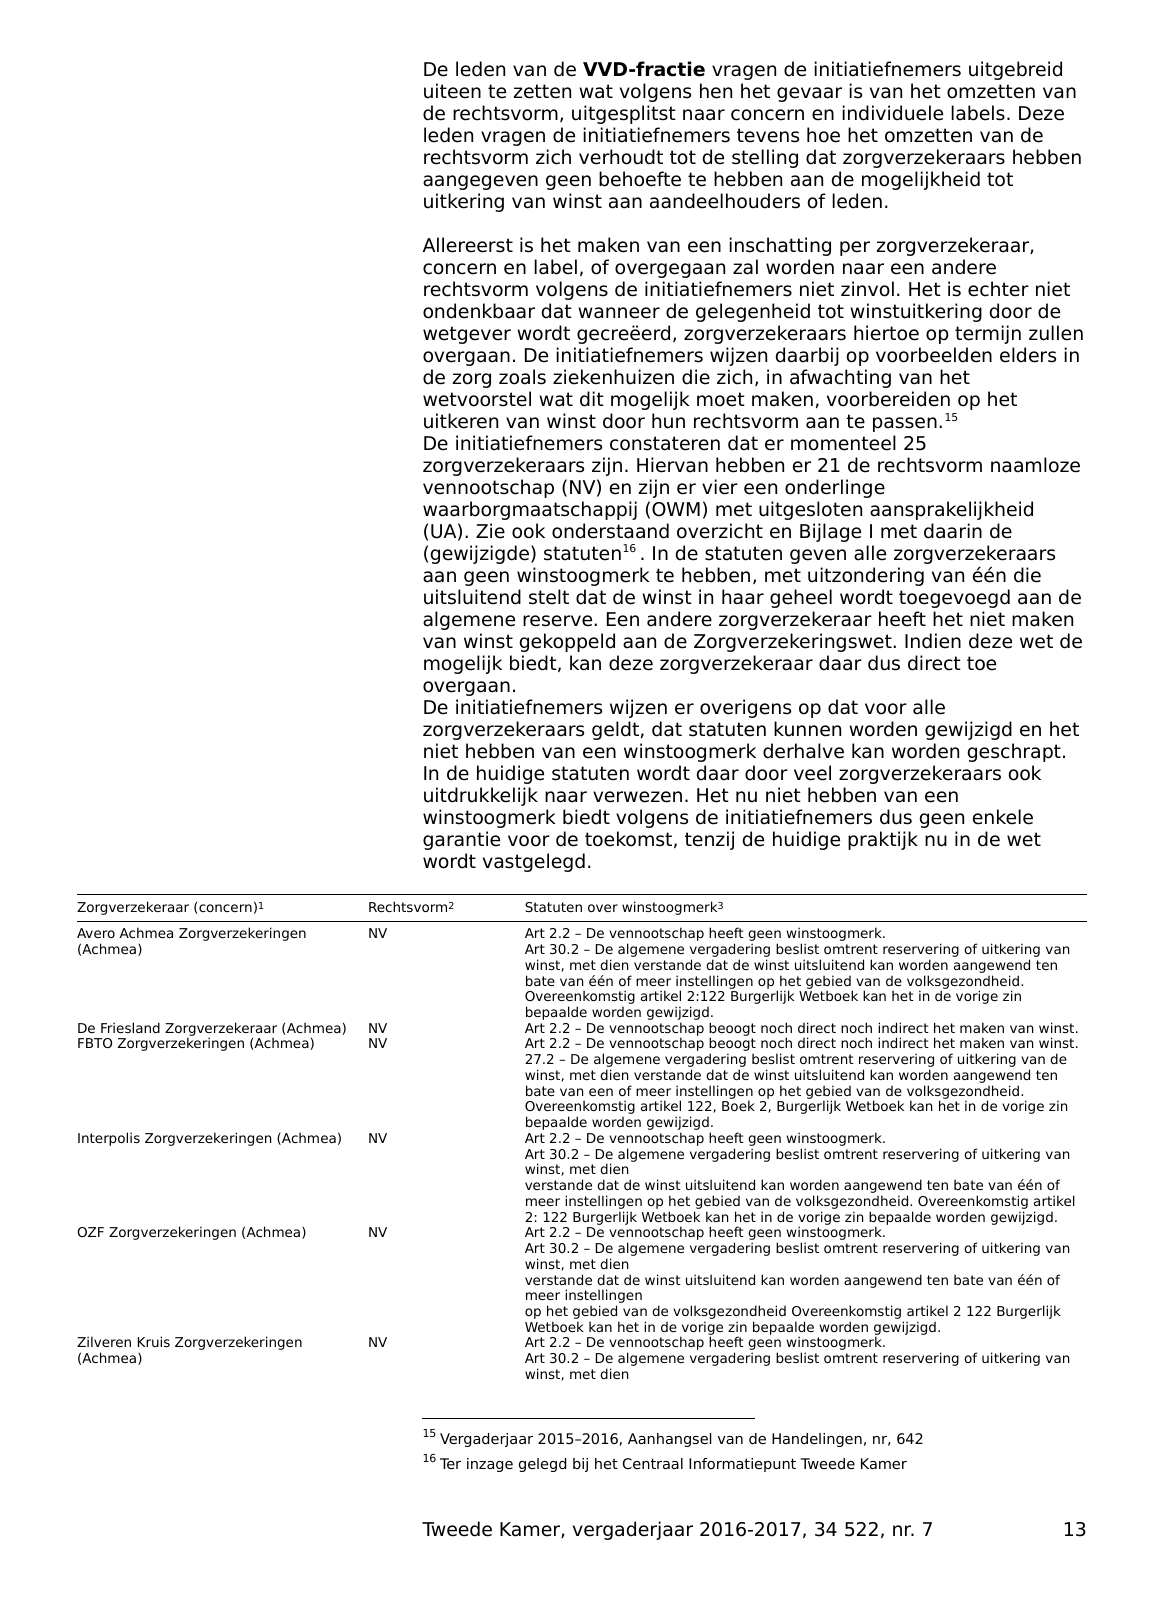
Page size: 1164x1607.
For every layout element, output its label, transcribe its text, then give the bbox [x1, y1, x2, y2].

table_cell Art 2.2 – De vennootschap beoogt noch direct noch indirect het maken van winst. [519, 1021, 1087, 1036]
text Allereerst is het maken van een inschatting per zorgverzekeraar, concern en label, of overgegaan zal worden naar een andere rechtsvorm volgens de initiatiefnemers niet zinvol. Het is echter niet ondenkbaar dat wanneer de gelegenheid tot winstuitkering door de wetgever wordt gecreëerd, zorgverzekeraars hiertoe op termijn zullen overgaan. De initiatiefnemers wijzen daarbij op voorbeelden elders in de zorg zoals ziekenhuizen die zich, in afwachting van het wetvoorstel wat dit mogelijk moet maken, voorbereiden op het uitkeren van winst door hun rechtsvorm aan te passen. [422, 235, 1087, 433]
table_cell NV [362, 922, 518, 1021]
table_cell Art 2.2 – De vennootschap heeft geen winstoogmerk. Art 30.2 – De algemene vergadering beslist omtrent reservering of uitkering van winst, met dien [519, 1335, 1087, 1382]
text Vergaderjaar 2015–2016, Aanhangsel van de Handelingen, nr, 642 [422, 1427, 1087, 1449]
table_cell Interpolis Zorgverzekeringen (Achmea) [77, 1131, 362, 1225]
table_cell Avero Achmea Zorgverzekeringen (Achmea) [77, 922, 362, 1021]
table_cell Art 2.2 – De vennootschap heeft geen winstoogmerk. Art 30.2 – De algemene vergadering beslist omtrent reservering of uitkering van winst, met dien verstande dat de winst uitsluitend kan worden aangewend ten bate van één of meer instellingen op het gebied van de volksgezondheid. Overeenkomstig artikel 2:122 Burgerlijk Wetboek kan het in de vorige zin bepaalde worden gewijzigd. [519, 922, 1087, 1021]
table_cell FBTO Zorgverzekeringen (Achmea) [77, 1036, 362, 1131]
table_header Statuten over winstoogmerk3 [519, 895, 1087, 921]
table_cell NV [362, 1131, 518, 1225]
text De initiatiefnemers wijzen er overigens op dat voor alle zorgverzekeraars geldt, dat statuten kunnen worden gewijzigd en het niet hebben van een winstoogmerk derhalve kan worden geschrapt. In de huidige statuten wordt daar door veel zorgverzekeraars ook uitdrukkelijk naar verwezen. Het nu niet hebben van een winstoogmerk biedt volgens de initiatiefnemers dus geen enkele garantie voor de toekomst, tenzij de huidige praktijk nu in de wet wordt vastgelegd. [422, 697, 1087, 872]
table_cell Art 2.2 – De vennootschap heeft geen winstoogmerk. Art 30.2 – De algemene vergadering beslist omtrent reservering of uitkering van winst, met dien verstande dat de winst uitsluitend kan worden aangewend ten bate van één of meer instellingen op het gebied van de volksgezondheid Overeenkomstig artikel 2 122 Burgerlijk Wetboek kan het in de vorige zin bepaalde worden gewijzigd. [519, 1225, 1087, 1335]
table_cell OZF Zorgverzekeringen (Achmea) [77, 1225, 362, 1335]
table_header Rechtsvorm2 [362, 895, 518, 921]
table_cell Zilveren Kruis Zorgverzekeringen (Achmea) [77, 1335, 362, 1382]
table_cell Art 2.2 – De vennootschap beoogt noch direct noch indirect het maken van winst. 27.2 – De algemene vergadering beslist omtrent reservering of uitkering van de winst, met dien verstande dat de winst uitsluitend kan worden aangewend ten bate van een of meer instellingen op het gebied van de volksgezondheid. Overeenkomstig artikel 122, Boek 2, Burgerlijk Wetboek kan het in de vorige zin bepaalde worden gewijzigd. [519, 1036, 1087, 1131]
table_cell NV [362, 1335, 518, 1382]
text De initiatiefnemers constateren dat er momenteel 25 zorgverzekeraars zijn. Hiervan hebben er 21 de rechtsvorm naamloze vennootschap (NV) en zijn er vier een onderlinge waarborgmaatschappij (OWM) met uitgesloten aansprakelijkheid (UA). Zie ook onderstaand overzicht en Bijlage I met daarin de (gewijzigde) statuten. In de statuten geven alle zorgverzekeraars aan geen winstoogmerk te hebben, met uitzondering van één die uitsluitend stelt dat de winst in haar geheel wordt toegevoegd aan de algemene reserve. Een andere zorgverzekeraar heeft het niet maken van winst gekoppeld aan de Zorgverzekeringswet. Indien deze wet de mogelijk biedt, kan deze zorgverzekeraar daar dus direct toe overgaan. [422, 433, 1087, 697]
table_cell NV [362, 1225, 518, 1335]
table_cell Art 2.2 – De vennootschap heeft geen winstoogmerk. Art 30.2 – De algemene vergadering beslist omtrent reservering of uitkering van winst, met dien verstande dat de winst uitsluitend kan worden aangewend ten bate van één of meer instellingen op het gebied van de volksgezondheid. Overeenkomstig artikel 2: 122 Burgerlijk Wetboek kan het in de vorige zin bepaalde worden gewijzigd. [519, 1131, 1087, 1225]
table_cell NV [362, 1021, 518, 1036]
table_cell De Friesland Zorgverzekeraar (Achmea) [77, 1021, 362, 1036]
text De leden van de VVD-fractie vragen de initiatiefnemers uitgebreid uiteen te zetten wat volgens hen het gevaar is van het omzetten van de rechtsvorm, uitgesplitst naar concern en individuele labels. Deze leden vragen de initiatiefnemers tevens hoe het omzetten van de rechtsvorm zich verhoudt tot de stelling dat zorgverzekeraars hebben aangegeven geen behoefte te hebben aan de mogelijkheid tot uitkering van winst aan aandeelhouders of leden. [422, 59, 1087, 213]
text Ter inzage gelegd bij het Centraal Informatiepunt Tweede Kamer [422, 1452, 1087, 1474]
table_cell NV [362, 1036, 518, 1131]
table_header Zorgverzekeraar (concern)1 [77, 895, 362, 921]
